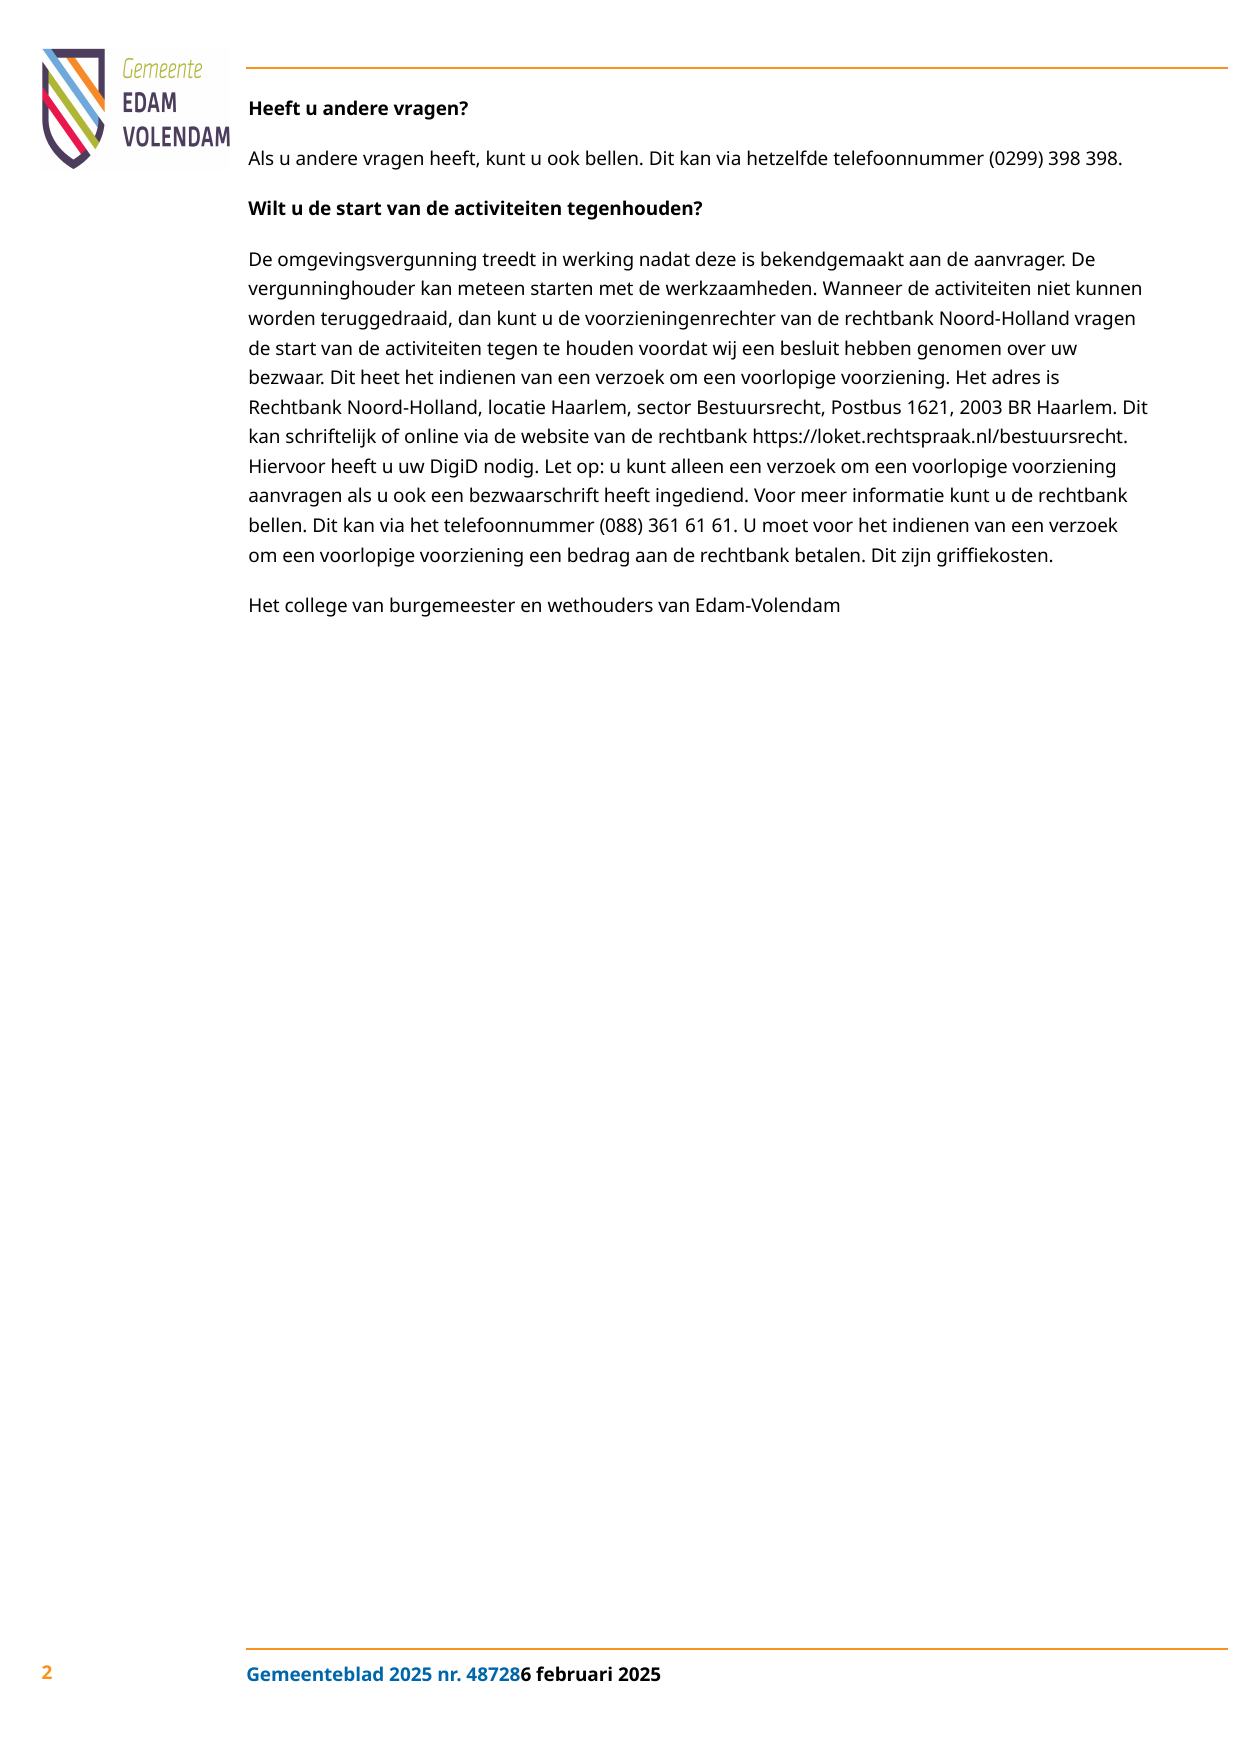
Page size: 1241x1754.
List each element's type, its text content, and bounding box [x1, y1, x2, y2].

text Het college van burgemeester en wethouders van Edam-Volendam [248, 592, 1152, 618]
text Heeft u andere vragen? [248, 95, 1152, 121]
picture [41, 47, 231, 172]
text Wilt u de start van de activiteiten tegenhouden? [248, 196, 1152, 221]
text De omgevingsvergunning treedt in werking nadat deze is bekendgemaakt aan de aanvrager. De vergunninghouder kan meteen starten met de werkzaamheden. Wanneer de activiteiten niet kunnen worden teruggedraaid, dan kunt u de voorzieningenrechter van de rechtbank Noord-Holland vragen de start van de activiteiten tegen te houden voordat wij een besluit hebben genomen over uw bezwaar. Dit heet het indienen van een verzoek om een voorlopige voorziening. Het adres is Rechtbank Noord-Holland, locatie Haarlem, sector Bestuursrecht, Postbus 1621, 2003 BR Haarlem. Dit kan schriftelijk of online via de website van de rechtbank https://loket.rechtspraak.nl/bestuursrecht. Hiervoor heeft u uw DigiD nodig. Let op: u kunt alleen een verzoek om een voorlopige voorziening aanvragen als u ook een bezwaarschrift heeft ingediend. Voor meer informatie kunt u de rechtbank bellen. Dit kan via het telefoonnummer (088) 361 61 61. U moet voor het indienen van een verzoek om een voorlopige voorziening een bedrag aan de rechtbank betalen. Dit zijn griffiekosten. [248, 246, 1152, 568]
text Als u andere vragen heeft, kunt u ook bellen. Dit kan via hetzelfde telefoonnummer (0299) 398 398. [248, 145, 1152, 171]
